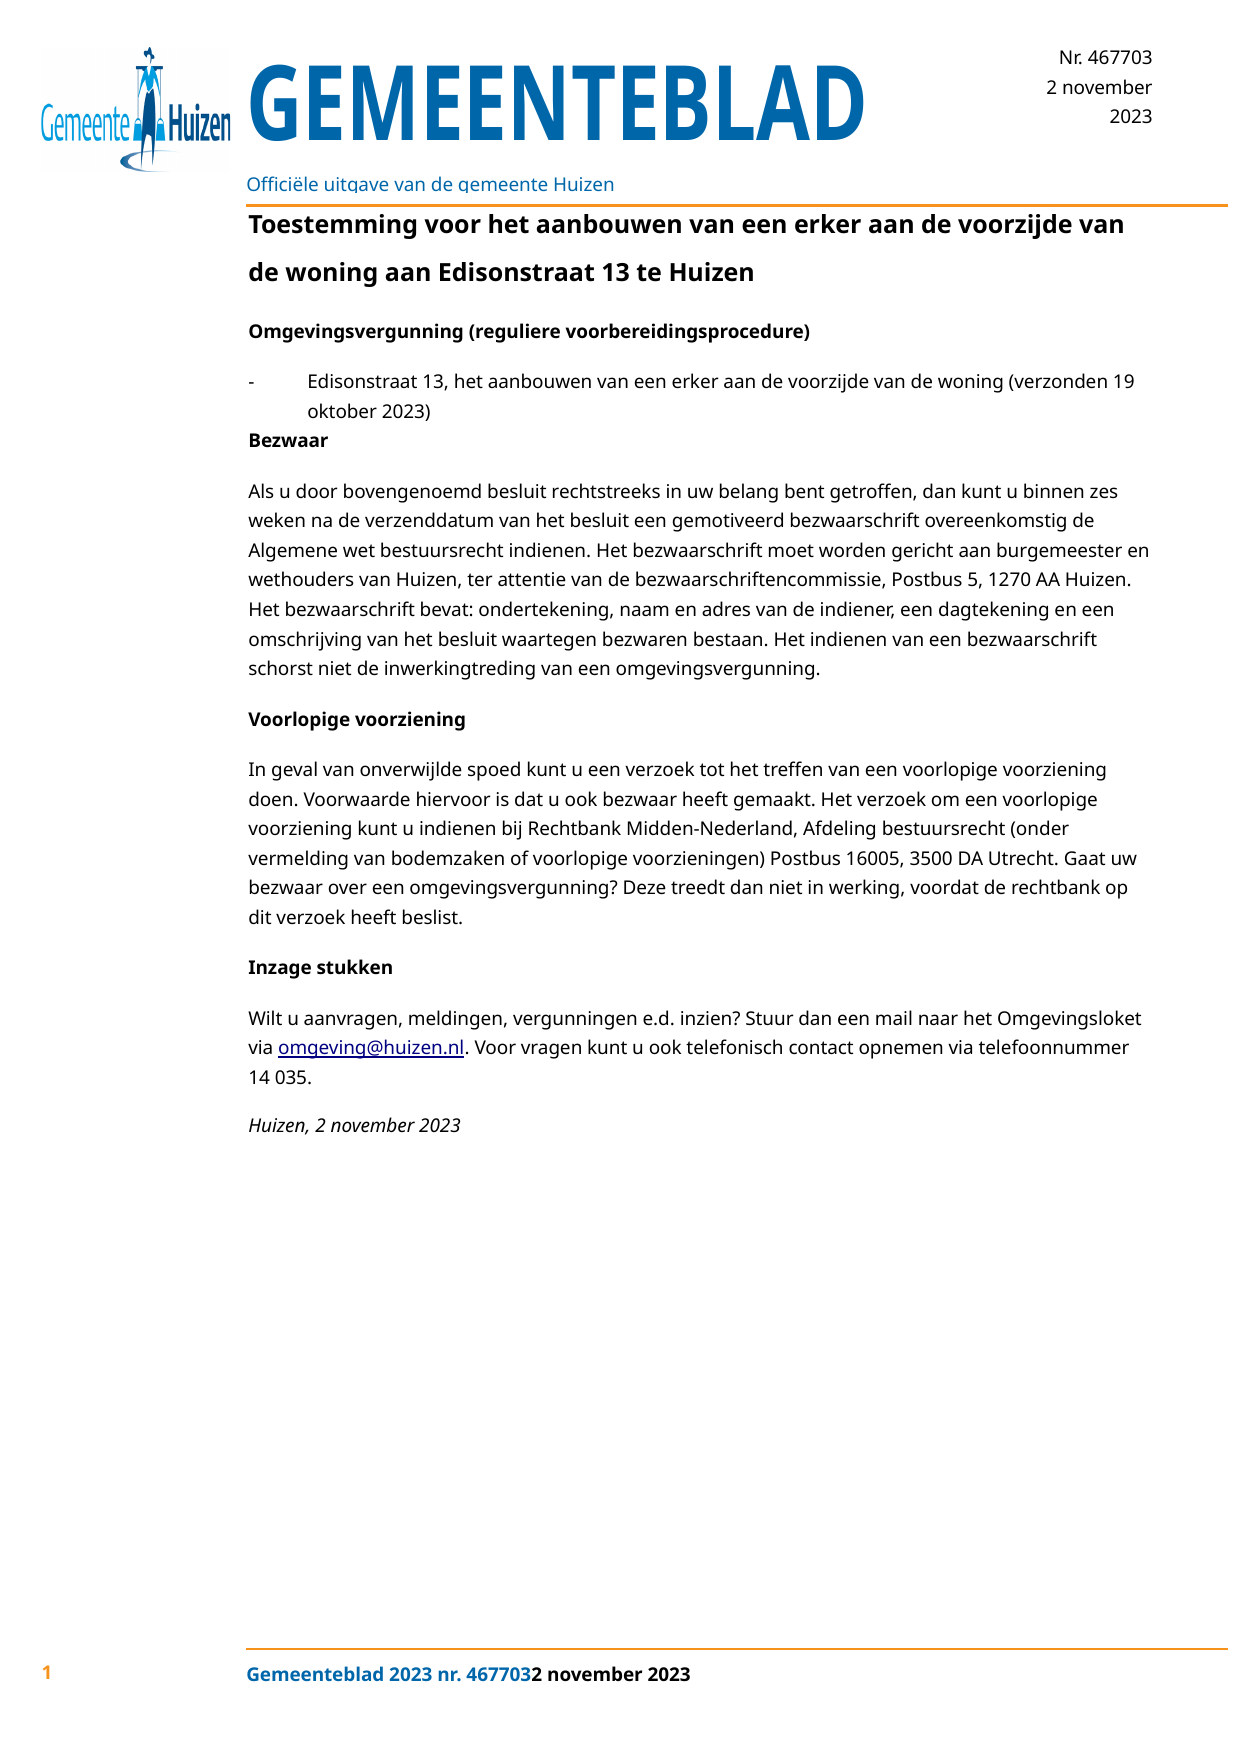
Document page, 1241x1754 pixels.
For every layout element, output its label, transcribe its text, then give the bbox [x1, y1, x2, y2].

list Edisonstraat 13, het aanbouwen van een erker aan de voorzijde van de woning (verzonden 19 oktober 2023) [248, 368, 1152, 424]
text Huizen, 2 november 2023 [248, 1112, 1152, 1138]
text Toestemming voor het aanbouwen van een erker aan de voorzijde van de woning aan Edisonstraat 13 te Huizen [248, 207, 1152, 288]
text Omgevingsvergunning (reguliere voorbereidingsprocedure) [248, 318, 1152, 344]
text In geval van onverwijlde spoed kunt u een verzoek tot het treffen van een voorlopige voorziening doen. Voorwaarde hiervoor is dat u ook bezwaar heeft gemaakt. Het verzoek om een voorlopige voorziening kunt u indienen bij Rechtbank Midden-Nederland, Afdeling bestuursrecht (onder vermelding van bodemzaken of voorlopige voorzieningen) Postbus 16005, 3500 DA Utrecht. Gaat uw bezwaar over een omgevingsvergunning? Deze treedt dan niet in werking, voordat de rechtbank op dit verzoek heeft beslist. [248, 756, 1152, 930]
picture [41, 47, 231, 172]
text Als u door bovengenoemd besluit rechtstreeks in uw belang bent getroffen, dan kunt u binnen zes weken na de verzenddatum van het besluit een gemotiveerd bezwaarschrift overeenkomstig de Algemene wet bestuursrecht indienen. Het bezwaarschrift moet worden gericht aan burgemeester en wethouders van Huizen, ter attentie van de bezwaarschriftencommissie, Postbus 5, 1270 AA Huizen. Het bezwaarschrift bevat: ondertekening, naam en adres van de indiener, een dagtekening en een omschrijving van het besluit waartegen bezwaren bestaan. Het indienen van een bezwaarschrift schorst niet de inwerkingtreding van een omgevingsvergunning. [248, 478, 1152, 681]
text Wilt u aanvragen, meldingen, vergunningen e.d. inzien? Stuur dan een mail naar het Omgevingsloket via omgeving@huizen.nl. Voor vragen kunt u ook telefonisch contact opnemen via telefoonnummer 14 035. [248, 1005, 1152, 1090]
text Inzage stukken [248, 954, 1152, 980]
text Bezwaar [248, 427, 1152, 453]
text Voorlopige voorziening [248, 706, 1152, 732]
